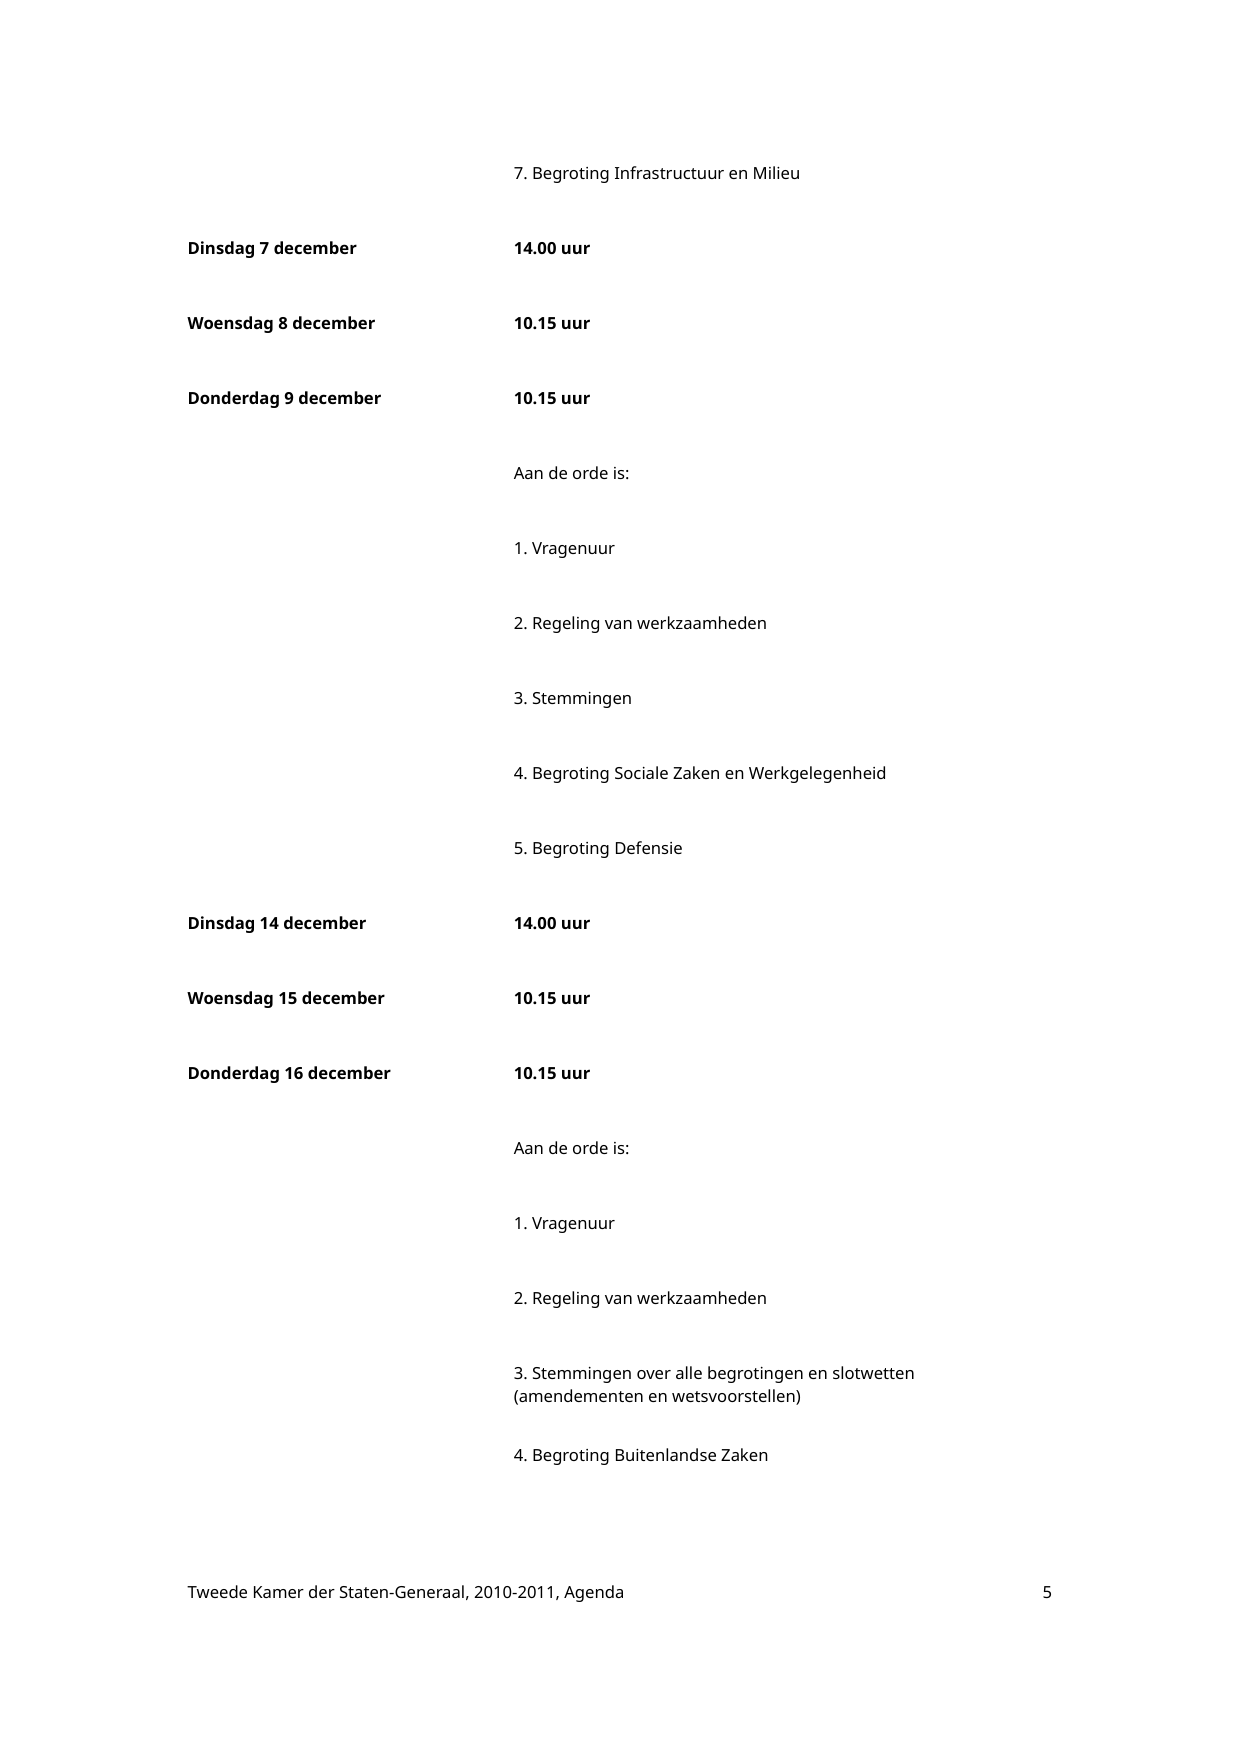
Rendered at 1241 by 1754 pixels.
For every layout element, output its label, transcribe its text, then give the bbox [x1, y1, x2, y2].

table_cell [188, 609, 490, 684]
table_cell Donderdag 16 december [188, 1059, 490, 1134]
table_cell [188, 459, 490, 534]
table_cell [490, 684, 510, 759]
table_cell [490, 1059, 510, 1134]
table_cell [188, 834, 490, 909]
table_cell [490, 1359, 510, 1440]
table_cell [490, 384, 510, 459]
table_cell [188, 1284, 490, 1359]
table_header Dinsdag 14 december [188, 909, 490, 984]
table_cell 4. Begroting Sociale Zaken en Werkgelegenheid [510, 759, 1053, 834]
table_cell [490, 609, 510, 684]
table_cell 4. Begroting Buitenlandse Zaken [510, 1440, 1053, 1515]
table_cell [490, 150, 510, 159]
table_cell 10.15 uur [510, 384, 1053, 459]
table_cell [188, 1440, 490, 1515]
table_cell [490, 834, 510, 909]
table_cell [490, 159, 510, 234]
table_cell 3. Stemmingen [510, 684, 1053, 759]
table_cell [490, 309, 510, 384]
table_cell 7. Begroting Infrastructuur en Milieu [510, 159, 1053, 234]
table_cell Donderdag 9 december [188, 384, 490, 459]
table_header Dinsdag 7 december [188, 234, 490, 309]
table_cell [490, 534, 510, 609]
table_header 14.00 uur [510, 909, 1053, 984]
table_cell [490, 1209, 510, 1284]
table_cell [188, 150, 490, 159]
table_cell [490, 759, 510, 834]
table_cell 10.15 uur [510, 984, 1053, 1059]
table_cell [490, 1440, 510, 1515]
table_header [490, 909, 510, 984]
table_header [490, 234, 510, 309]
table_cell 2. Regeling van werkzaamheden [510, 609, 1053, 684]
table_cell 1. Vragenuur [510, 534, 1053, 609]
table_cell 2. Regeling van werkzaamheden [510, 1284, 1053, 1359]
table_cell [188, 159, 490, 234]
table_cell [490, 1134, 510, 1209]
table_cell [490, 459, 510, 534]
table_cell [188, 1209, 490, 1284]
table_cell Aan de orde is: [510, 459, 1053, 534]
table_cell [188, 534, 490, 609]
table_cell [188, 759, 490, 834]
table_header 14.00 uur [510, 234, 1053, 309]
table_cell [188, 1134, 490, 1209]
table_cell Aan de orde is: [510, 1134, 1053, 1209]
table_cell 5. Begroting Defensie [510, 834, 1053, 909]
table_cell Woensdag 15 december [188, 984, 490, 1059]
table_cell 1. Vragenuur [510, 1209, 1053, 1284]
table_cell [188, 1359, 490, 1440]
table_cell Woensdag 8 december [188, 309, 490, 384]
table_cell 3. Stemmingen over alle begrotingen en slotwetten (amendementen en wetsvoorstellen) [510, 1359, 1053, 1440]
table_cell 10.15 uur [510, 309, 1053, 384]
table_cell 10.15 uur [510, 1059, 1053, 1134]
table_cell [510, 150, 1053, 159]
table_cell [188, 684, 490, 759]
table_cell [490, 984, 510, 1059]
table_cell [490, 1284, 510, 1359]
